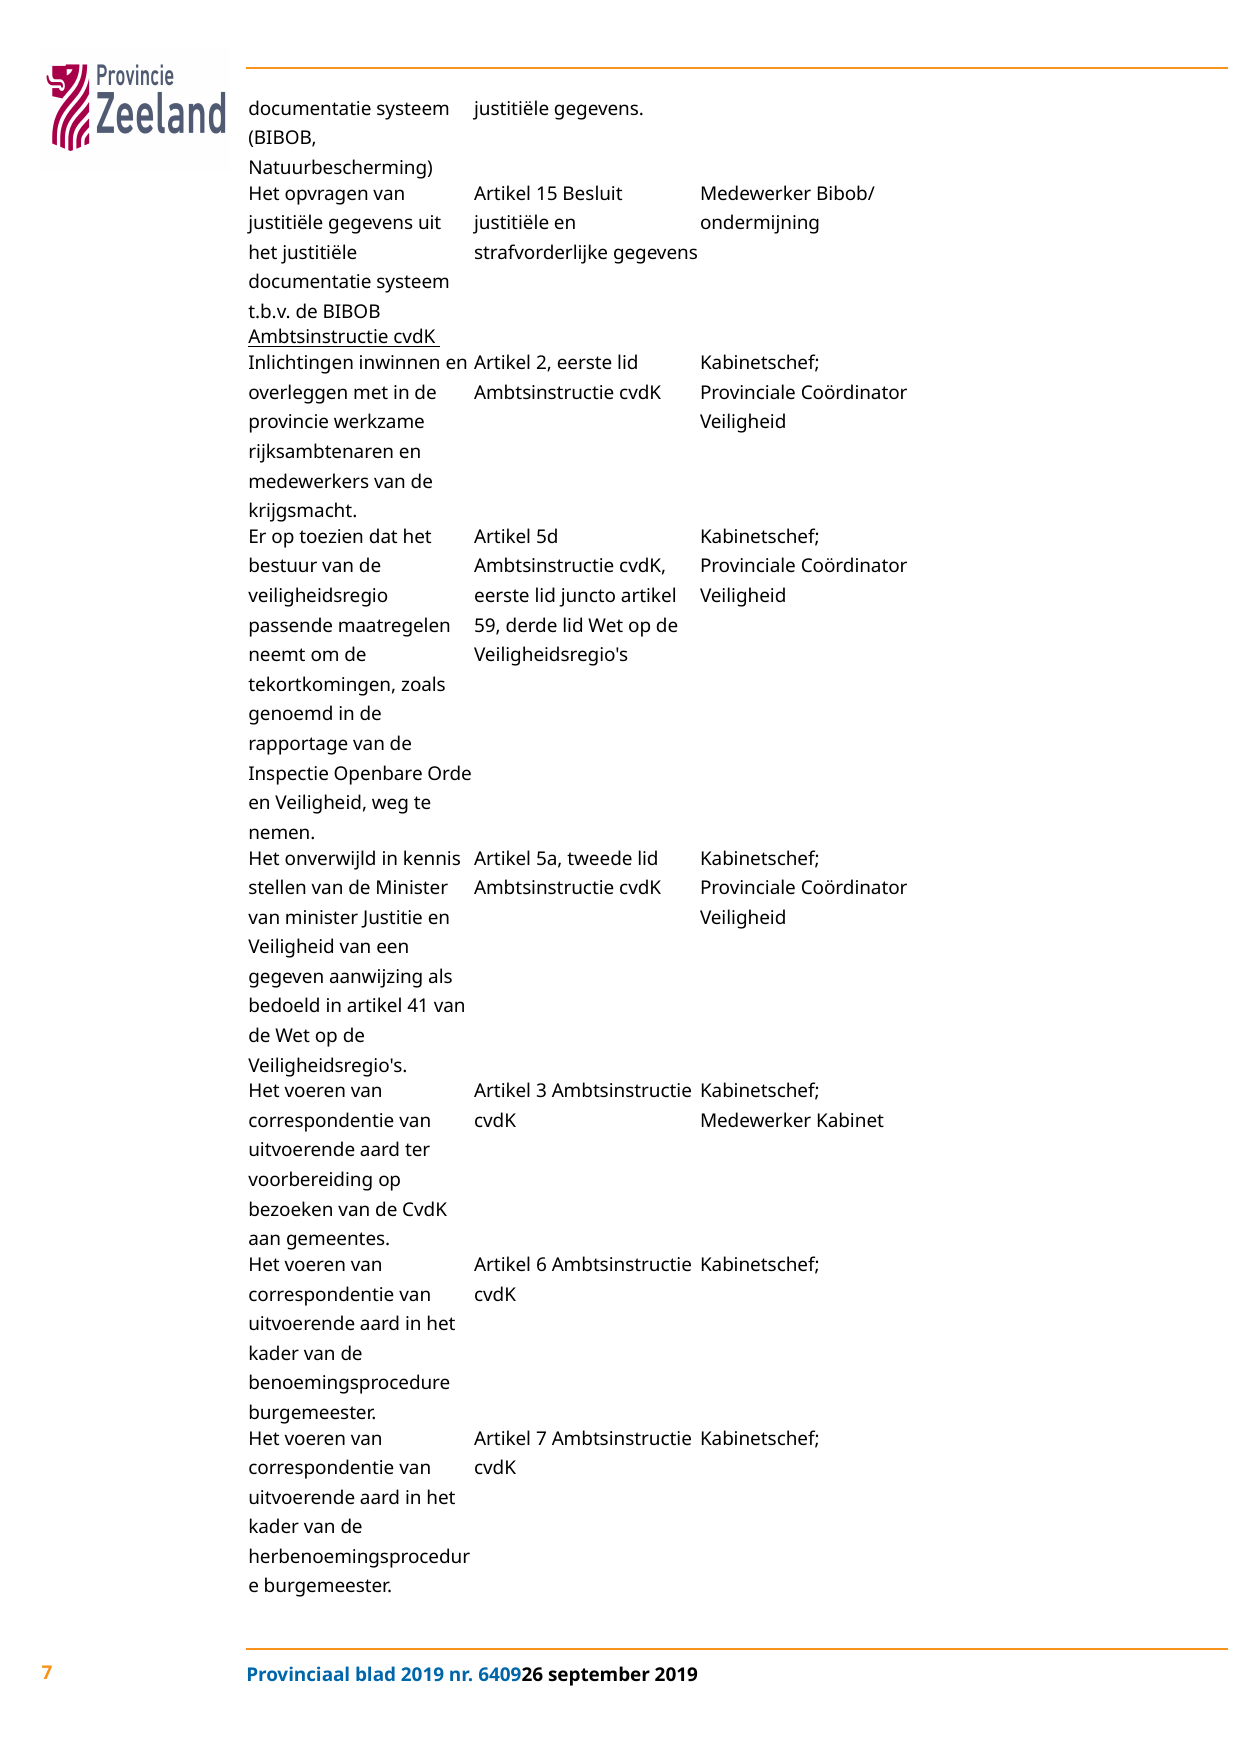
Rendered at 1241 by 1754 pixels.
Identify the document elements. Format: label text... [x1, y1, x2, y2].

table_cell justitiële gegevens. [474, 95, 700, 180]
table_cell Artikel 3 Ambtsinstructie cvdK [474, 1078, 700, 1251]
table_cell Artikel 15 Besluit justitiële en strafvorderlijke gegevens [474, 180, 700, 324]
table_cell Het voeren van correspondentie van uitvoerende aard in het kader van de benoemingsprocedure burgemeester. [248, 1251, 474, 1425]
table_cell [926, 95, 1152, 180]
table_cell Artikel 5a, tweede lid Ambtsinstructie cvdK [474, 845, 700, 1077]
table_cell Medewerker Bibob/ ondermijning [700, 180, 926, 324]
table_cell Kabinetschef; [700, 1251, 926, 1425]
table_cell documentatie systeem (BIBOB, Natuurbescherming) [248, 95, 474, 180]
picture [41, 47, 231, 172]
table_cell [926, 350, 1152, 523]
table_cell Het voeren van correspondentie van uitvoerende aard ter voorbereiding op bezoeken van de CvdK aan gemeentes. [248, 1078, 474, 1251]
table_cell [926, 523, 1152, 845]
table_cell Artikel 5d Ambtsinstructie cvdK, eerste lid juncto artikel 59, derde lid Wet op de Veiligheidsregio's [474, 523, 700, 845]
table_cell [700, 324, 926, 349]
table_cell Het opvragen van justitiële gegevens uit het justitiële documentatie systeem t.b.v. de BIBOB [248, 180, 474, 324]
table_cell [926, 180, 1152, 324]
table_cell [700, 95, 926, 180]
table_cell Artikel 7 Ambtsinstructie cvdK [474, 1425, 700, 1598]
table_cell Ambtsinstructie cvdK [248, 324, 474, 349]
table_cell [926, 845, 1152, 1077]
table_cell Kabinetschef; Medewerker Kabinet [700, 1078, 926, 1251]
table_cell Kabinetschef; Provinciale Coördinator Veiligheid [700, 845, 926, 1077]
table_cell Kabinetschef; Provinciale Coördinator Veiligheid [700, 523, 926, 845]
table_cell Het onverwijld in kennis stellen van de Minister van minister Justitie en Veiligheid van een gegeven aanwijzing als bedoeld in artikel 41 van de Wet op de Veiligheidsregio's. [248, 845, 474, 1077]
table_cell [926, 1078, 1152, 1251]
table_cell [926, 1251, 1152, 1425]
table_cell Kabinetschef; Provinciale Coördinator Veiligheid [700, 350, 926, 523]
table_cell [474, 324, 700, 349]
table_cell Kabinetschef; [700, 1425, 926, 1598]
table_cell Artikel 6 Ambtsinstructie cvdK [474, 1251, 700, 1425]
table_cell Artikel 2, eerste lid Ambtsinstructie cvdK [474, 350, 700, 523]
table_cell [926, 1425, 1152, 1598]
table_cell Het voeren van correspondentie van uitvoerende aard in het kader van de herbenoemingsprocedure burgemeester. [248, 1425, 474, 1598]
table_cell Er op toezien dat het bestuur van de veiligheidsregio passende maatregelen neemt om de tekortkomingen, zoals genoemd in de rapportage van de Inspectie Openbare Orde en Veiligheid, weg te nemen. [248, 523, 474, 845]
table_cell [926, 324, 1152, 349]
table_cell Inlichtingen inwinnen en overleggen met in de provincie werkzame rijksambtenaren en medewerkers van de krijgsmacht. [248, 350, 474, 523]
